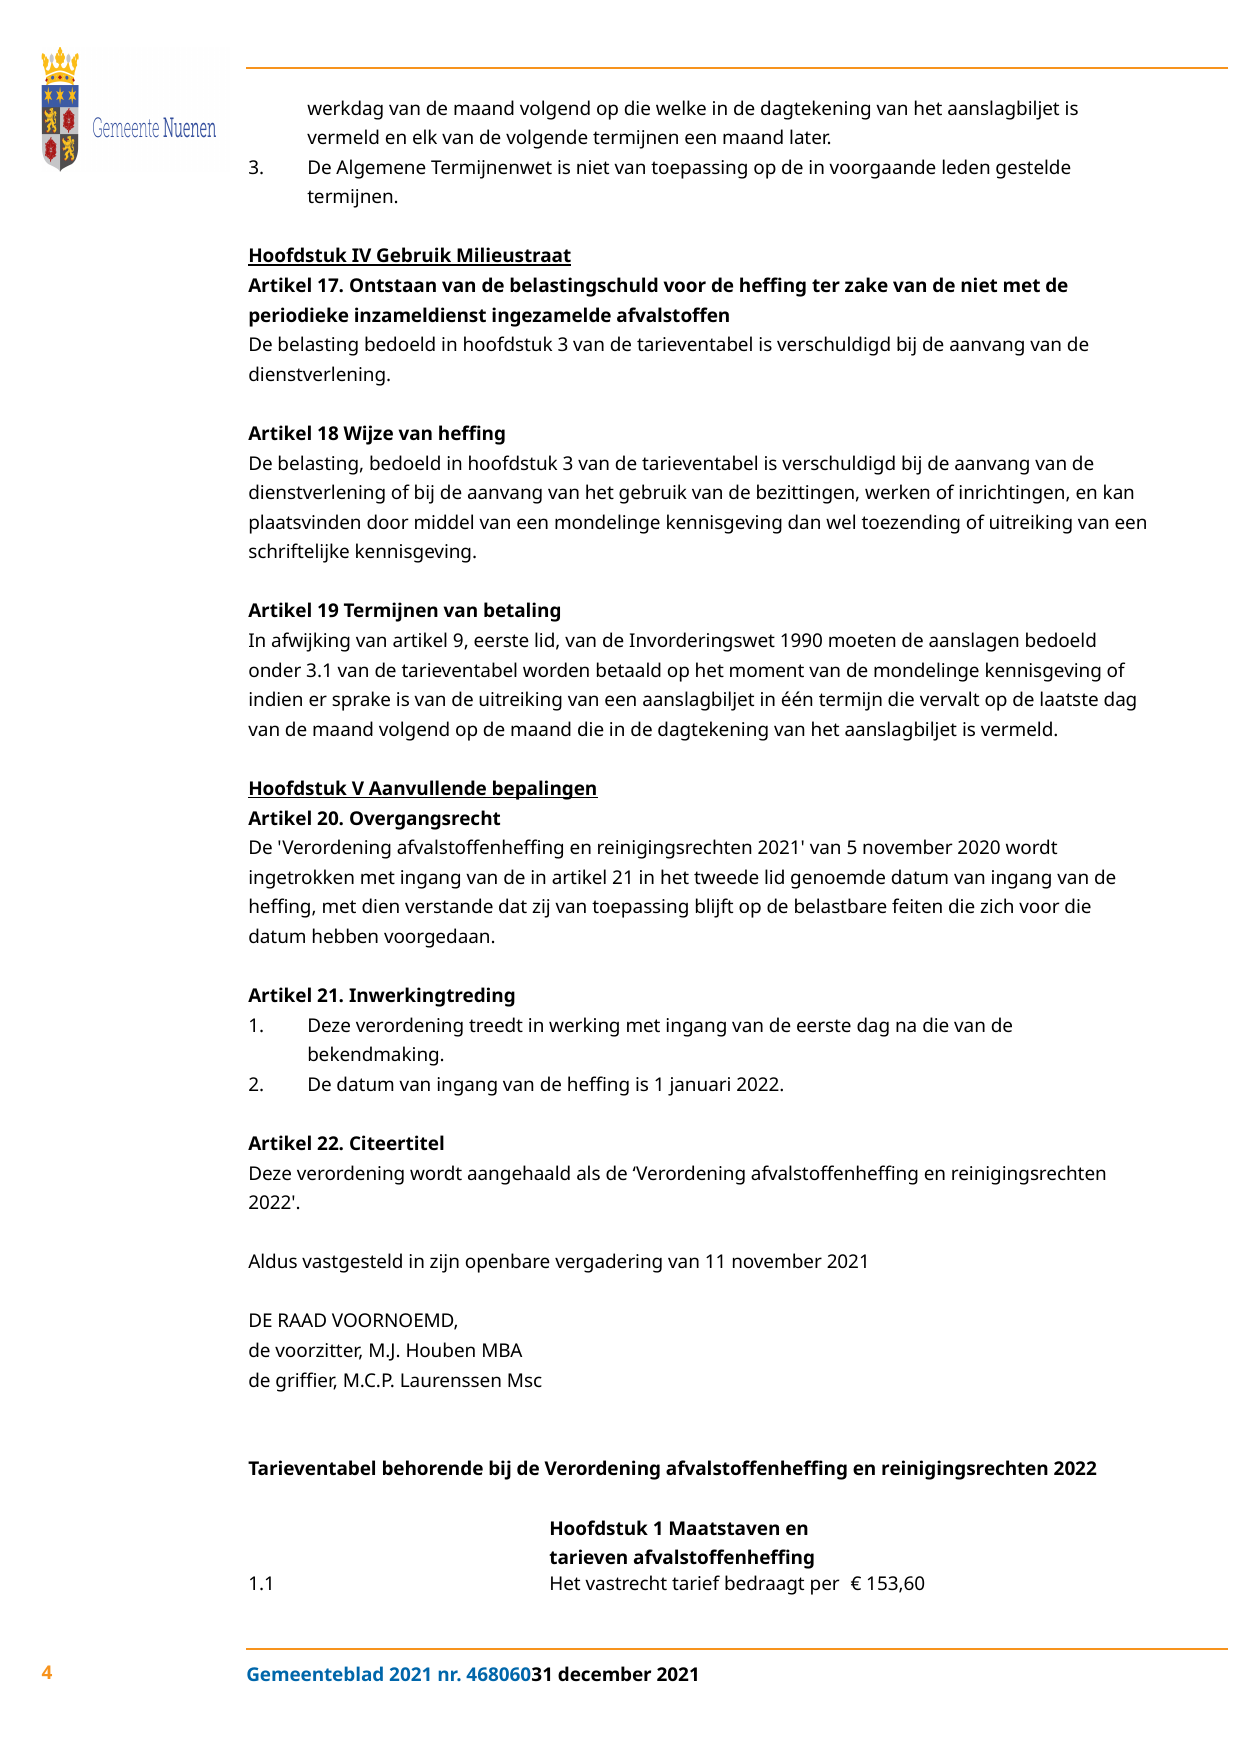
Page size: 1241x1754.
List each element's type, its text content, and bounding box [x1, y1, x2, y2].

text Artikel 17. Ontstaan van de belastingschuld voor de heffing ter zake van de niet met de periodieke inzameldienst ingezamelde afvalstoffen [248, 272, 1152, 328]
table_header [850, 1515, 1152, 1570]
table_header Hoofdstuk 1 Maatstaven en tarieven afvalstoffenheffing [549, 1515, 850, 1570]
text De 'Verordening afvalstoffenheffing en reinigingsrechten 2021' van 5 november 2020 wordt ingetrokken met ingang van de in artikel 21 in het tweede lid genoemde datum van ingang van de heffing, met dien verstande dat zij van toepassing blijft op de belastbare feiten die zich voor die datum hebben voorgedaan. [248, 834, 1152, 949]
picture [41, 47, 231, 172]
list De Algemene Termijnenwet is niet van toepassing op de in voorgaande leden gestelde termijnen. [248, 154, 1152, 209]
list werkdag van de maand volgend op die welke in de dagtekening van het aanslagbiljet is vermeld en elk van de volgende termijnen een maand later. [248, 95, 1152, 150]
list Deze verordening treedt in werking met ingang van de eerste dag na die van de bekendmaking. [248, 1012, 1152, 1067]
text In afwijking van artikel 9, eerste lid, van de Invorderingswet 1990 moeten de aanslagen bedoeld onder 3.1 van de tarieventabel worden betaald op het moment van de mondelinge kennisgeving of indien er sprake is van de uitreiking van een aanslagbiljet in één termijn die vervalt op de laatste dag van de maand volgend op de maand die in de dagtekening van het aanslagbiljet is vermeld. [248, 627, 1152, 742]
text Artikel 19 Termijnen van betaling [248, 598, 1152, 623]
text Tarieventabel behorende bij de Verordening afvalstoffenheffing en reinigingsrechten 2022 [248, 1456, 1152, 1481]
text Artikel 21. Inwerkingtreding [248, 982, 1152, 1008]
text Hoofdstuk V Aanvullende bepalingen [248, 775, 1152, 801]
text Artikel 20. Overgangsrecht [248, 805, 1152, 831]
text Aldus vastgesteld in zijn openbare vergadering van 11 november 2021 [248, 1248, 1152, 1274]
text Deze verordening wordt aangehaald als de ‘Verordening afvalstoffenheffing en reinigingsrechten 2022'. [248, 1160, 1152, 1215]
text De belasting, bedoeld in hoofdstuk 3 van de tarieventabel is verschuldigd bij de aanvang van de dienstverlening of bij de aanvang van het gebruik van de bezittingen, werken of inrichtingen, en kan plaatsvinden door middel van een mondelinge kennisgeving dan wel toezending of uitreiking van een schriftelijke kennisgeving. [248, 450, 1152, 564]
table_cell Het vastrecht tarief bedraagt per [549, 1570, 850, 1596]
text de voorzitter, M.J. Houben MBA [248, 1337, 1152, 1363]
text Artikel 22. Citeertitel [248, 1130, 1152, 1156]
table_cell € 153,60 [850, 1570, 1152, 1596]
table_header [248, 1515, 549, 1570]
text Hoofdstuk IV Gebruik Milieustraat [248, 243, 1152, 268]
table_cell 1.1 [248, 1570, 549, 1596]
text De belasting bedoeld in hoofdstuk 3 van de tarieventabel is verschuldigd bij de aanvang van de dienstverlening. [248, 331, 1152, 387]
text DE RAAD VOORNOEMD, [248, 1308, 1152, 1333]
text Artikel 18 Wijze van heffing [248, 420, 1152, 446]
text de griffier, M.C.P. Laurenssen Msc [248, 1367, 1152, 1393]
list De datum van ingang van de heffing is 1 januari 2022. [248, 1071, 1152, 1097]
